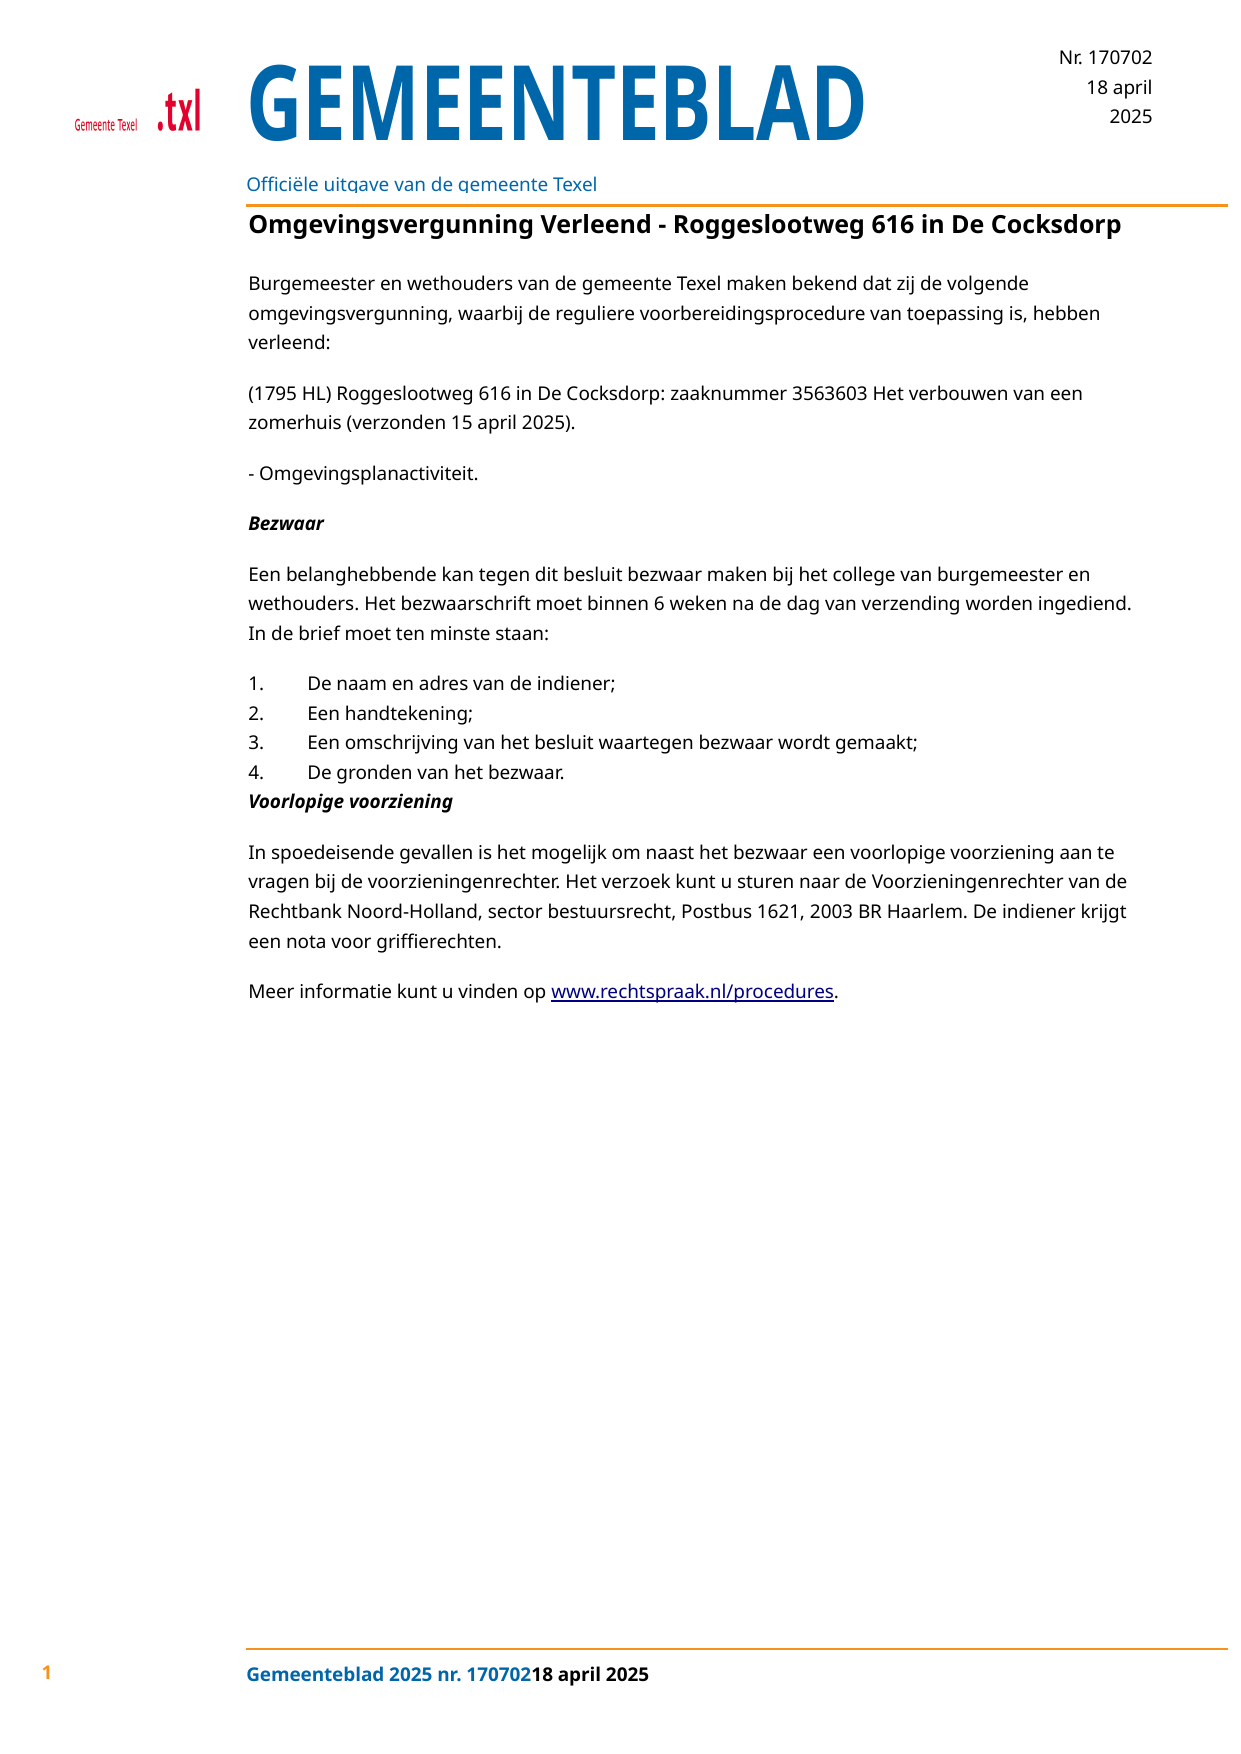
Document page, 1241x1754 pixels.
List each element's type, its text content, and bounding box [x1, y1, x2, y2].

text In spoedeisende gevallen is het mogelijk om naast het bezwaar een voorlopige voorziening aan te vragen bij de voorzieningenrechter. Het verzoek kunt u sturen naar de Voorzieningenrechter van de Rechtbank Noord-Holland, sector bestuursrecht, Postbus 1621, 2003 BR Haarlem. De indiener krijgt een nota voor griffierechten. [248, 839, 1152, 953]
text Meer informatie kunt u vinden op www.rechtspraak.nl/procedures. [248, 978, 1152, 1004]
text Omgevingsvergunning Verleend - Roggeslootweg 616 in De Cocksdorp [248, 207, 1152, 241]
list De naam en adres van de indiener; [248, 670, 1152, 696]
list De gronden van het bezwaar. [248, 759, 1152, 785]
text Een belanghebbende kan tegen dit besluit bezwaar maken bij het college van burgemeester en wethouders. Het bezwaarschrift moet binnen 6 weken na de dag van verzending worden ingediend. In de brief moet ten minste staan: [248, 561, 1152, 646]
list Een handtekening; [248, 700, 1152, 726]
text Bezwaar [248, 510, 1152, 536]
picture [41, 47, 231, 172]
text - Omgevingsplanactiviteit. [248, 460, 1152, 486]
text Burgemeester en wethouders van de gemeente Texel maken bekend dat zij de volgende omgevingsvergunning, waarbij de reguliere voorbereidingsprocedure van toepassing is, hebben verleend: [248, 270, 1152, 355]
list Een omschrijving van het besluit waartegen bezwaar wordt gemaakt; [248, 729, 1152, 755]
text Voorlopige voorziening [248, 789, 1152, 814]
text (1795 HL) Roggeslootweg 616 in De Cocksdorp: zaaknummer 3563603 Het verbouwen van een zomerhuis (verzonden 15 april 2025). [248, 380, 1152, 435]
